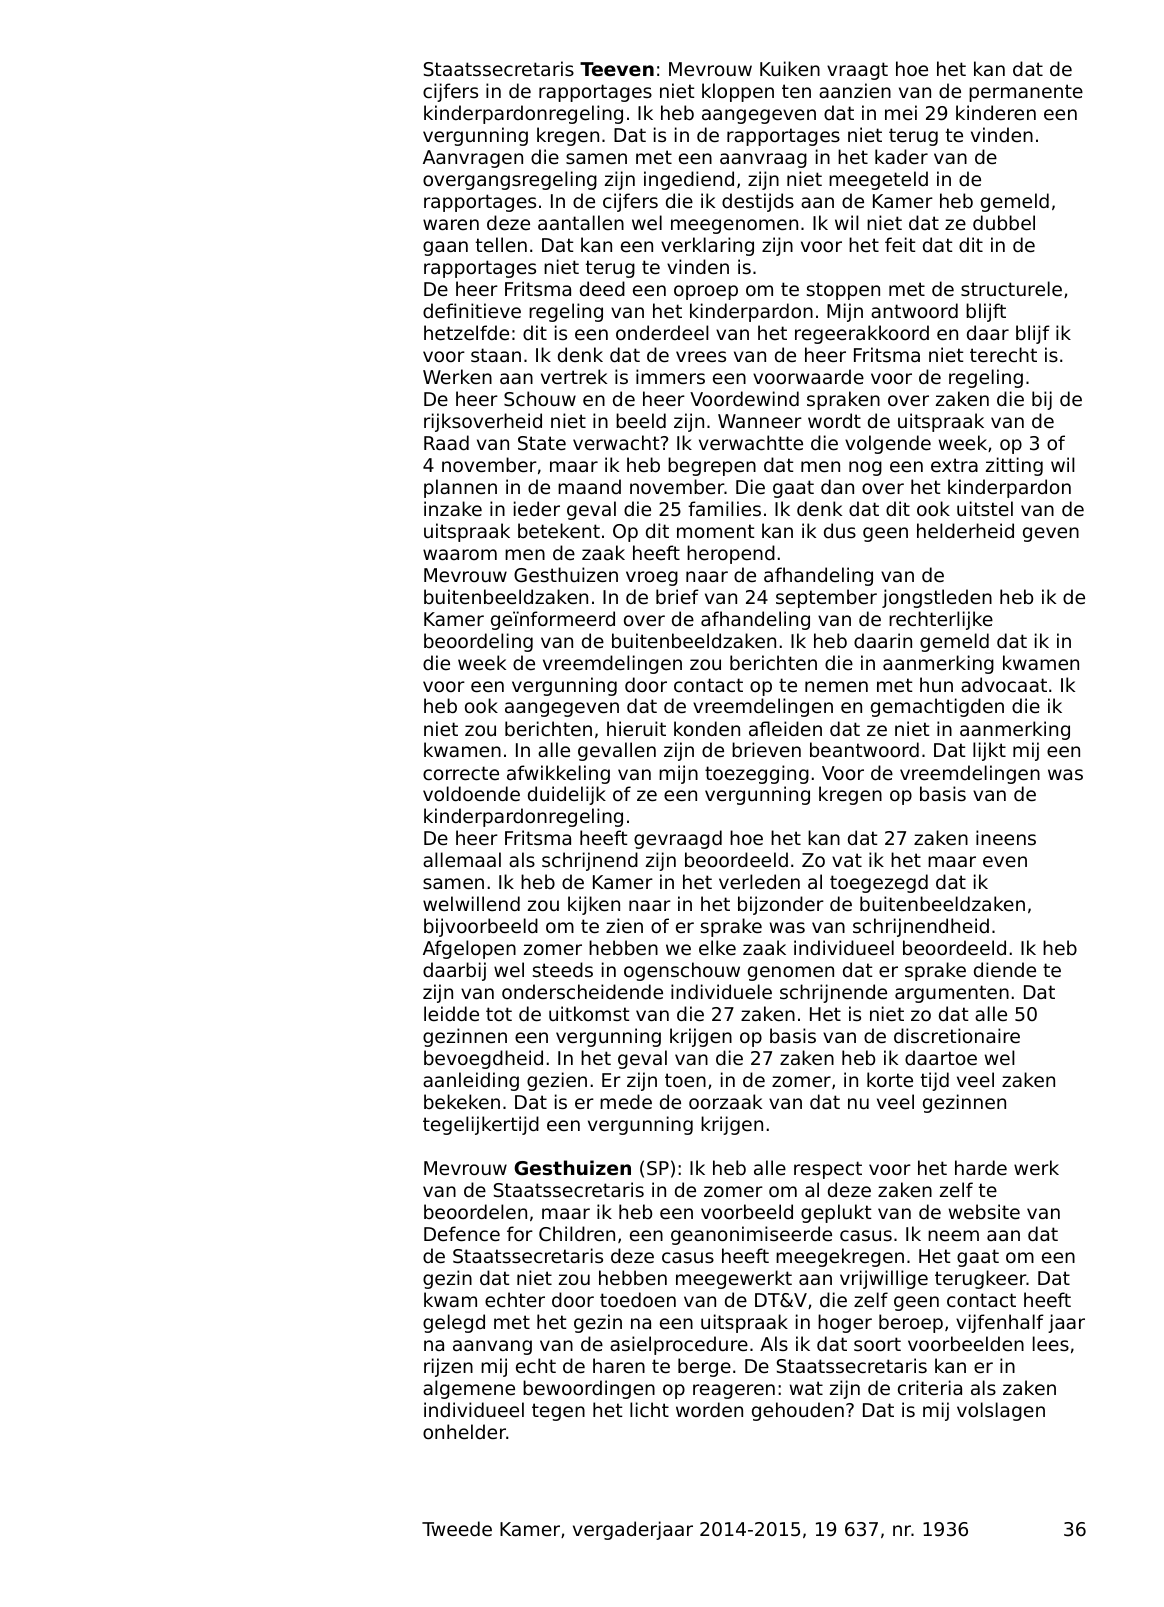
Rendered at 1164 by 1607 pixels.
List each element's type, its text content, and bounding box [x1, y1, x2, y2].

text De heer Fritsma heeft gevraagd hoe het kan dat 27 zaken ineens allemaal als schrijnend zijn beoordeeld. Zo vat ik het maar even samen. Ik heb de Kamer in het verleden al toegezegd dat ik welwillend zou kijken naar in het bijzonder de buitenbeeldzaken, bijvoorbeeld om te zien of er sprake was van schrijnendheid. Afgelopen zomer hebben we elke zaak individueel beoordeeld. Ik heb daarbij wel steeds in ogenschouw genomen dat er sprake diende te zijn van onderscheidende individuele schrijnende argumenten. Dat leidde tot de uitkomst van die 27 zaken. Het is niet zo dat alle 50 gezinnen een vergunning krijgen op basis van de discretionaire bevoegdheid. In het geval van die 27 zaken heb ik daartoe wel aanleiding gezien. Er zijn toen, in de zomer, in korte tijd veel zaken bekeken. Dat is er mede de oorzaak van dat nu veel gezinnen tegelijkertijd een vergunning krijgen. [422, 828, 1087, 1136]
text De heer Schouw en de heer Voordewind spraken over zaken die bij de rijksoverheid niet in beeld zijn. Wanneer wordt de uitspraak van de Raad van State verwacht? Ik verwachtte die volgende week, op 3 of 4 november, maar ik heb begrepen dat men nog een extra zitting wil plannen in de maand november. Die gaat dan over het kinderpardon inzake in ieder geval die 25 families. Ik denk dat dit ook uitstel van de uitspraak betekent. Op dit moment kan ik dus geen helderheid geven waarom men de zaak heeft heropend. [422, 389, 1087, 564]
text Mevrouw Gesthuizen (SP): Ik heb alle respect voor het harde werk van de Staatssecretaris in de zomer om al deze zaken zelf te beoordelen, maar ik heb een voorbeeld geplukt van de website van Defence for Children, een geanonimiseerde casus. Ik neem aan dat de Staatssecretaris deze casus heeft meegekregen. Het gaat om een gezin dat niet zou hebben meegewerkt aan vrijwillige terugkeer. Dat kwam echter door toedoen van de DT&V, die zelf geen contact heeft gelegd met het gezin na een uitspraak in hoger beroep, vijfenhalf jaar na aanvang van de asielprocedure. Als ik dat soort voorbeelden lees, rijzen mij echt de haren te berge. De Staatssecretaris kan er in algemene bewoordingen op reageren: wat zijn de criteria als zaken individueel tegen het licht worden gehouden? Dat is mij volslagen onhelder. [422, 1158, 1087, 1444]
text De heer Fritsma deed een oproep om te stoppen met de structurele, definitieve regeling van het kinderpardon. Mijn antwoord blijft hetzelfde: dit is een onderdeel van het regeerakkoord en daar blijf ik voor staan. Ik denk dat de vrees van de heer Fritsma niet terecht is. Werken aan vertrek is immers een voorwaarde voor de regeling. [422, 279, 1087, 389]
text Mevrouw Gesthuizen vroeg naar de afhandeling van de buitenbeeldzaken. In de brief van 24 september jongstleden heb ik de Kamer geïnformeerd over de afhandeling van de rechterlijke beoordeling van de buitenbeeldzaken. Ik heb daarin gemeld dat ik in die week de vreemdelingen zou berichten die in aanmerking kwamen voor een vergunning door contact op te nemen met hun advocaat. Ik heb ook aangegeven dat de vreemdelingen en gemachtigden die ik niet zou berichten, hieruit konden afleiden dat ze niet in aanmerking kwamen. In alle gevallen zijn de brieven beantwoord. Dat lijkt mij een correcte afwikkeling van mijn toezegging. Voor de vreemdelingen was voldoende duidelijk of ze een vergunning kregen op basis van de kinderpardonregeling. [422, 564, 1087, 828]
text Staatssecretaris Teeven: Mevrouw Kuiken vraagt hoe het kan dat de cijfers in de rapportages niet kloppen ten aanzien van de permanente kinderpardonregeling. Ik heb aangegeven dat in mei 29 kinderen een vergunning kregen. Dat is in de rapportages niet terug te vinden. Aanvragen die samen met een aanvraag in het kader van de overgangsregeling zijn ingediend, zijn niet meegeteld in de rapportages. In de cijfers die ik destijds aan de Kamer heb gemeld, waren deze aantallen wel meegenomen. Ik wil niet dat ze dubbel gaan tellen. Dat kan een verklaring zijn voor het feit dat dit in de rapportages niet terug te vinden is. [422, 59, 1087, 279]
